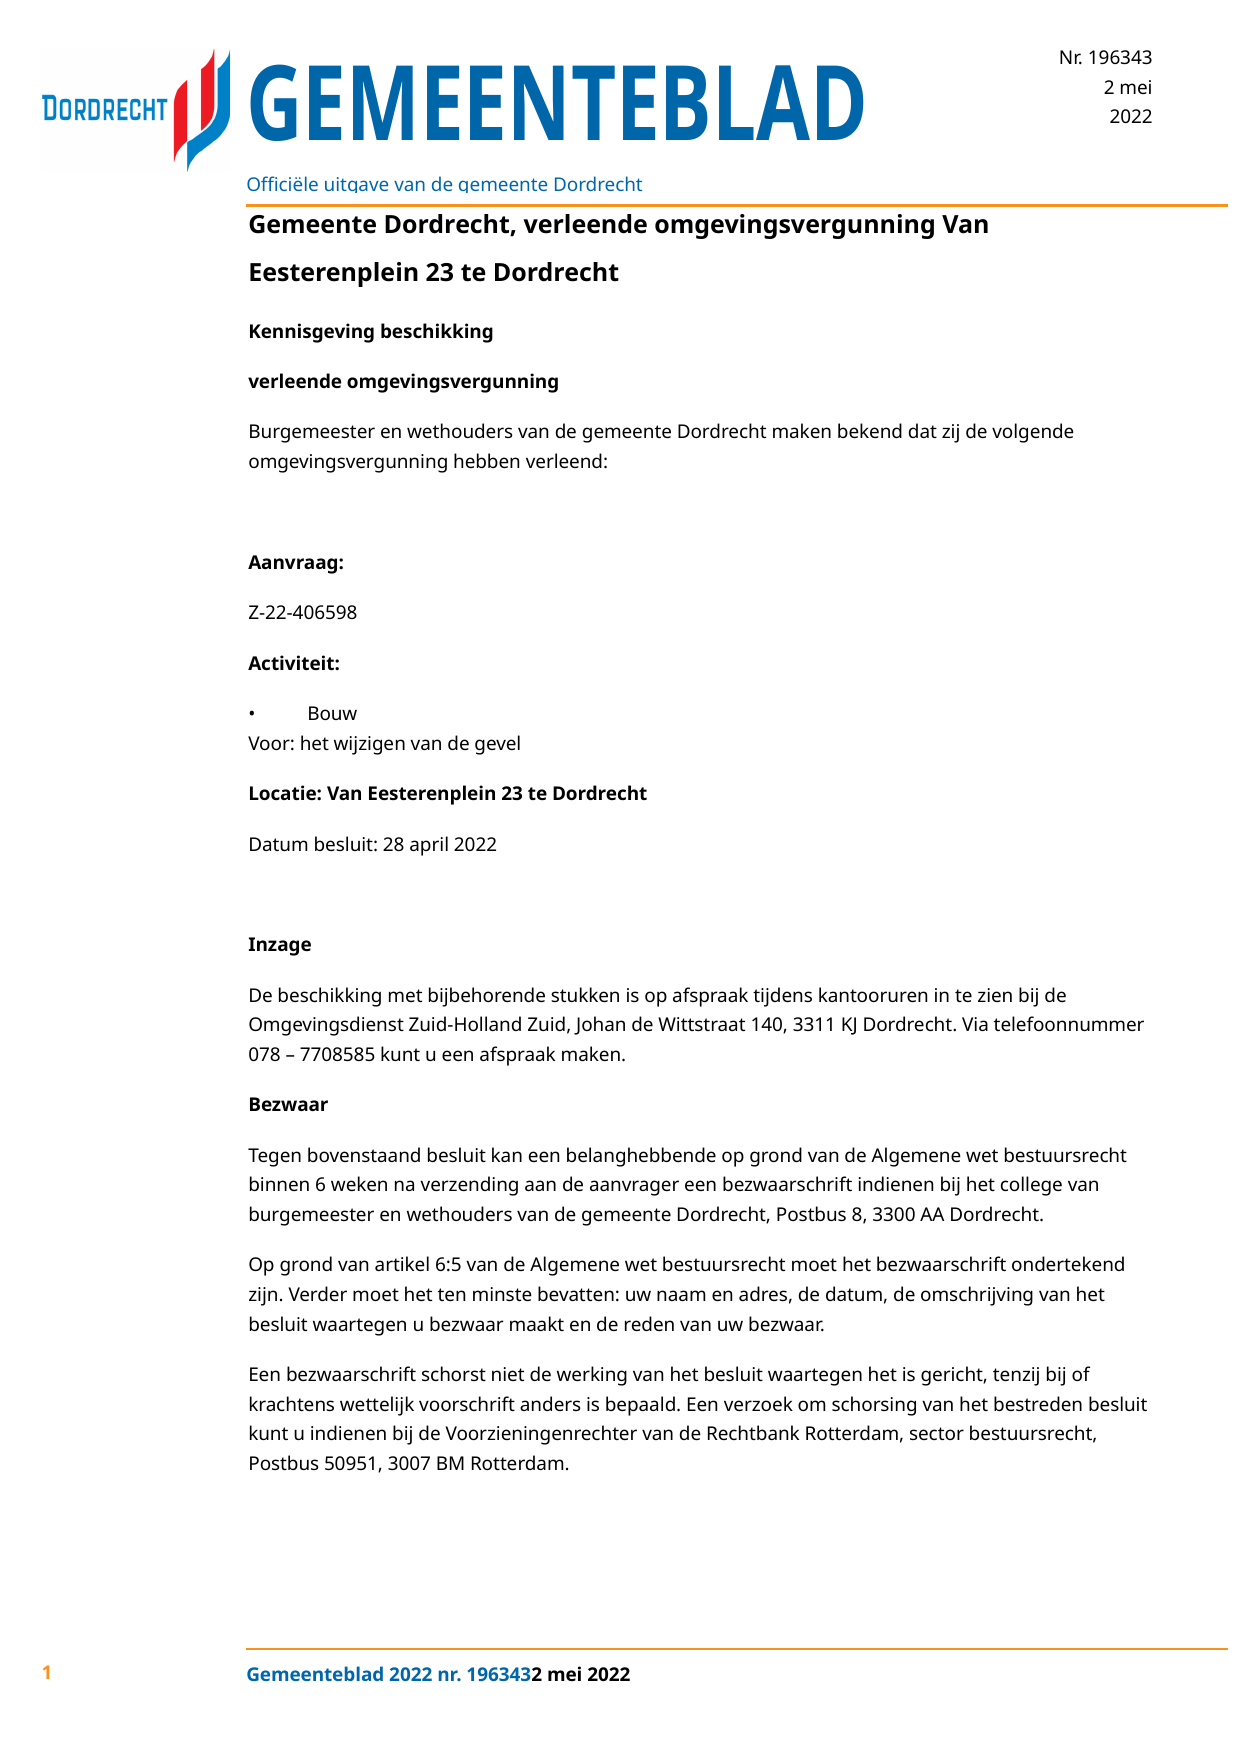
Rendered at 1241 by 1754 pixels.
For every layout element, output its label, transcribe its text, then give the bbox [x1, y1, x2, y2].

picture [41, 47, 231, 172]
text Burgemeester en wethouders van de gemeente Dordrecht maken bekend dat zij de volgende omgevingsvergunning hebben verleend: [248, 419, 1152, 474]
text Kennisgeving beschikking [248, 318, 1152, 344]
text Op grond van artikel 6:5 van de Algemene wet bestuursrecht moet het bezwaarschrift ondertekend zijn. Verder moet het ten minste bevatten: uw naam en adres, de datum, de omschrijving van het besluit waartegen u bezwaar maakt en de reden van uw bezwaar. [248, 1252, 1152, 1337]
text Aanvraag: [248, 549, 1152, 575]
text Voor: het wijzigen van de gevel [248, 730, 1152, 756]
text verleende omgevingsvergunning [248, 368, 1152, 394]
text Bezwaar [248, 1092, 1152, 1117]
text Inzage [248, 932, 1152, 957]
text Datum besluit: 28 april 2022 [248, 831, 1152, 857]
text Locatie: Van Eesterenplein 23 te Dordrecht [248, 780, 1152, 806]
text Z-22-406598 [248, 599, 1152, 625]
list Bouw [248, 700, 1152, 726]
text Tegen bovenstaand besluit kan een belanghebbende op grond van de Algemene wet bestuursrecht binnen 6 weken na verzending aan de aanvrager een bezwaarschrift indienen bij het college van burgemeester en wethouders van de gemeente Dordrecht, Postbus 8, 3300 AA Dordrecht. [248, 1142, 1152, 1227]
text De beschikking met bijbehorende stukken is op afspraak tijdens kantooruren in te zien bij de Omgevingsdienst Zuid-Holland Zuid, Johan de Wittstraat 140, 3311 KJ Dordrecht. Via telefoonnummer 078 – 7708585 kunt u een afspraak maken. [248, 982, 1152, 1067]
text Een bezwaarschrift schorst niet de werking van het besluit waartegen het is gericht, tenzij bij of krachtens wettelijk voorschrift anders is bepaald. Een verzoek om schorsing van het bestreden besluit kunt u indienen bij de Voorzieningenrechter van de Rechtbank Rotterdam, sector bestuursrecht, Postbus 50951, 3007 BM Rotterdam. [248, 1361, 1152, 1476]
text Gemeente Dordrecht, verleende omgevingsvergunning Van Eesterenplein 23 te Dordrecht [248, 207, 1152, 288]
text Activiteit: [248, 650, 1152, 676]
